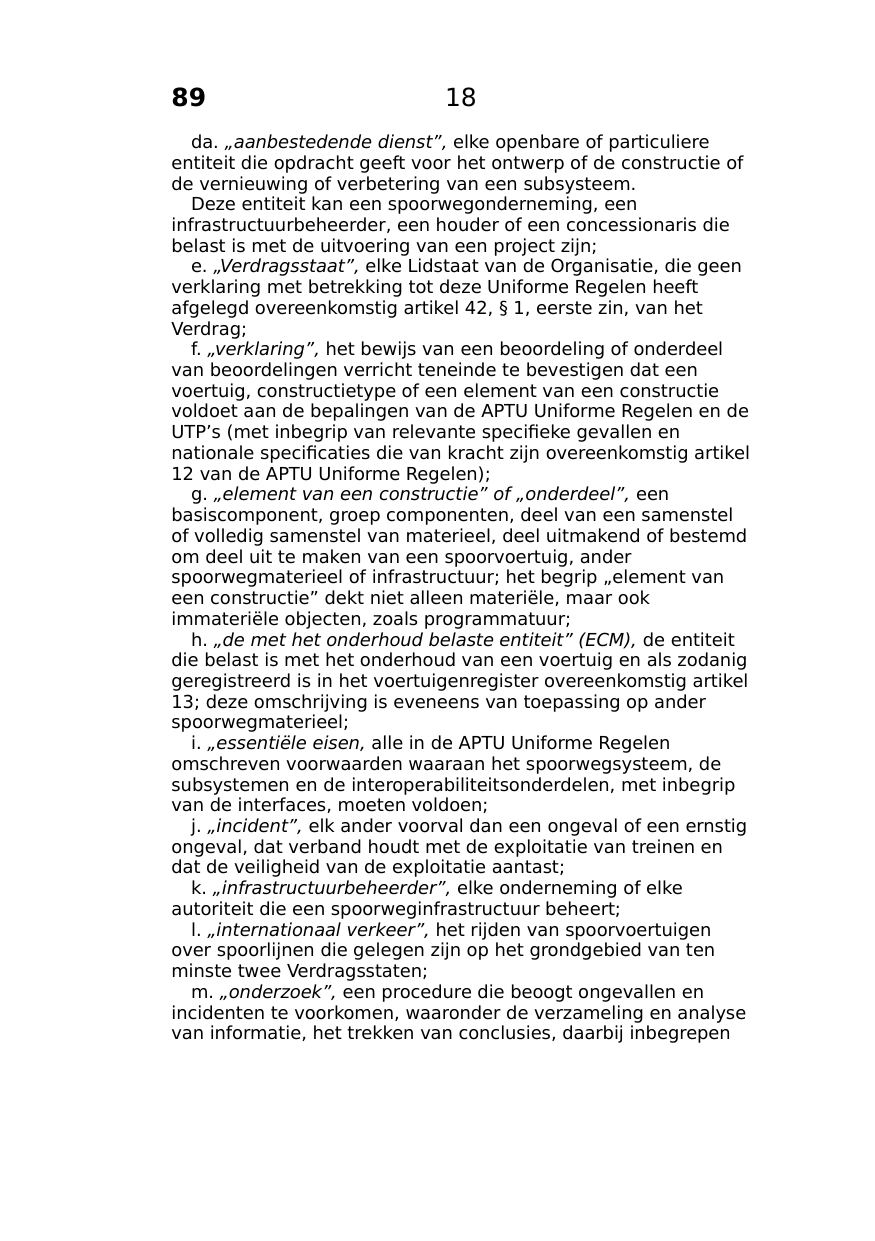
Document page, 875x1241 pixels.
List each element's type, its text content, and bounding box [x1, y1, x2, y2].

text da. „aanbestedende dienst”, elke openbare of particuliere entiteit die opdracht geeft voor het ontwerp of de constructie of de vernieuwing of verbetering van een subsysteem. [171, 132, 756, 194]
text i. „essentiële eisen, alle in de APTU Uniforme Regelen omschreven voorwaarden waaraan het spoorwegsysteem, de subsystemen en de interoperabiliteitsonderdelen, met inbegrip van de interfaces, moeten voldoen; [171, 733, 756, 816]
text l. „internationaal verkeer”, het rijden van spoorvoertuigen over spoorlijnen die gelegen zijn op het grondgebied van ten minste twee Verdragsstaten; [171, 919, 756, 982]
text e. „Verdragsstaat”, elke Lidstaat van de Organisatie, die geen verklaring met betrekking tot deze Uniforme Regelen heeft afgelegd overeenkomstig artikel 42, § 1, eerste zin, van het Verdrag; [171, 256, 756, 339]
text m. „onderzoek”, een procedure die beoogt ongevallen en incidenten te voorkomen, waaronder de verzameling en analyse van informatie, het trekken van conclusies, daarbij inbegrepen [171, 982, 756, 1044]
text g. „element van een constructie” of „onderdeel”, een basiscomponent, groep componenten, deel van een samenstel of volledig samenstel van materieel, deel uitmakend of bestemd om deel uit te maken van een spoorvoertuig, ander spoorwegmaterieel of infrastructuur; het begrip „element van een constructie” dekt niet alleen materiële, maar ook immateriële objecten, zoals programmatuur; [171, 484, 756, 629]
text j. „incident”, elk ander voorval dan een ongeval of een ernstig ongeval, dat verband houdt met de exploitatie van treinen en dat de veiligheid van de exploitatie aantast; [171, 816, 756, 878]
text h. „de met het onderhoud belaste entiteit” (ECM), de entiteit die belast is met het onderhoud van een voertuig en als zodanig geregistreerd is in het voertuigenregister overeenkomstig artikel 13; deze omschrijving is eveneens van toepassing op ander spoorwegmaterieel; [171, 629, 756, 733]
text Deze entiteit kan een spoorwegonderneming, een infrastructuurbeheerder, een houder of een concessionaris die belast is met de uitvoering van een project zijn; [171, 194, 756, 256]
text k. „infrastructuurbeheerder”, elke onderneming of elke autoriteit die een spoorweginfrastructuur beheert; [171, 878, 756, 919]
text f. „verklaring”, het bewijs van een beoordeling of onderdeel van beoordelingen verricht teneinde te bevestigen dat een voertuig, constructietype of een element van een constructie voldoet aan de bepalingen van de APTU Uniforme Regelen en de UTP’s (met inbegrip van relevante specifieke gevallen en nationale specificaties die van kracht zijn overeenkomstig artikel 12 van de APTU Uniforme Regelen); [171, 339, 756, 484]
